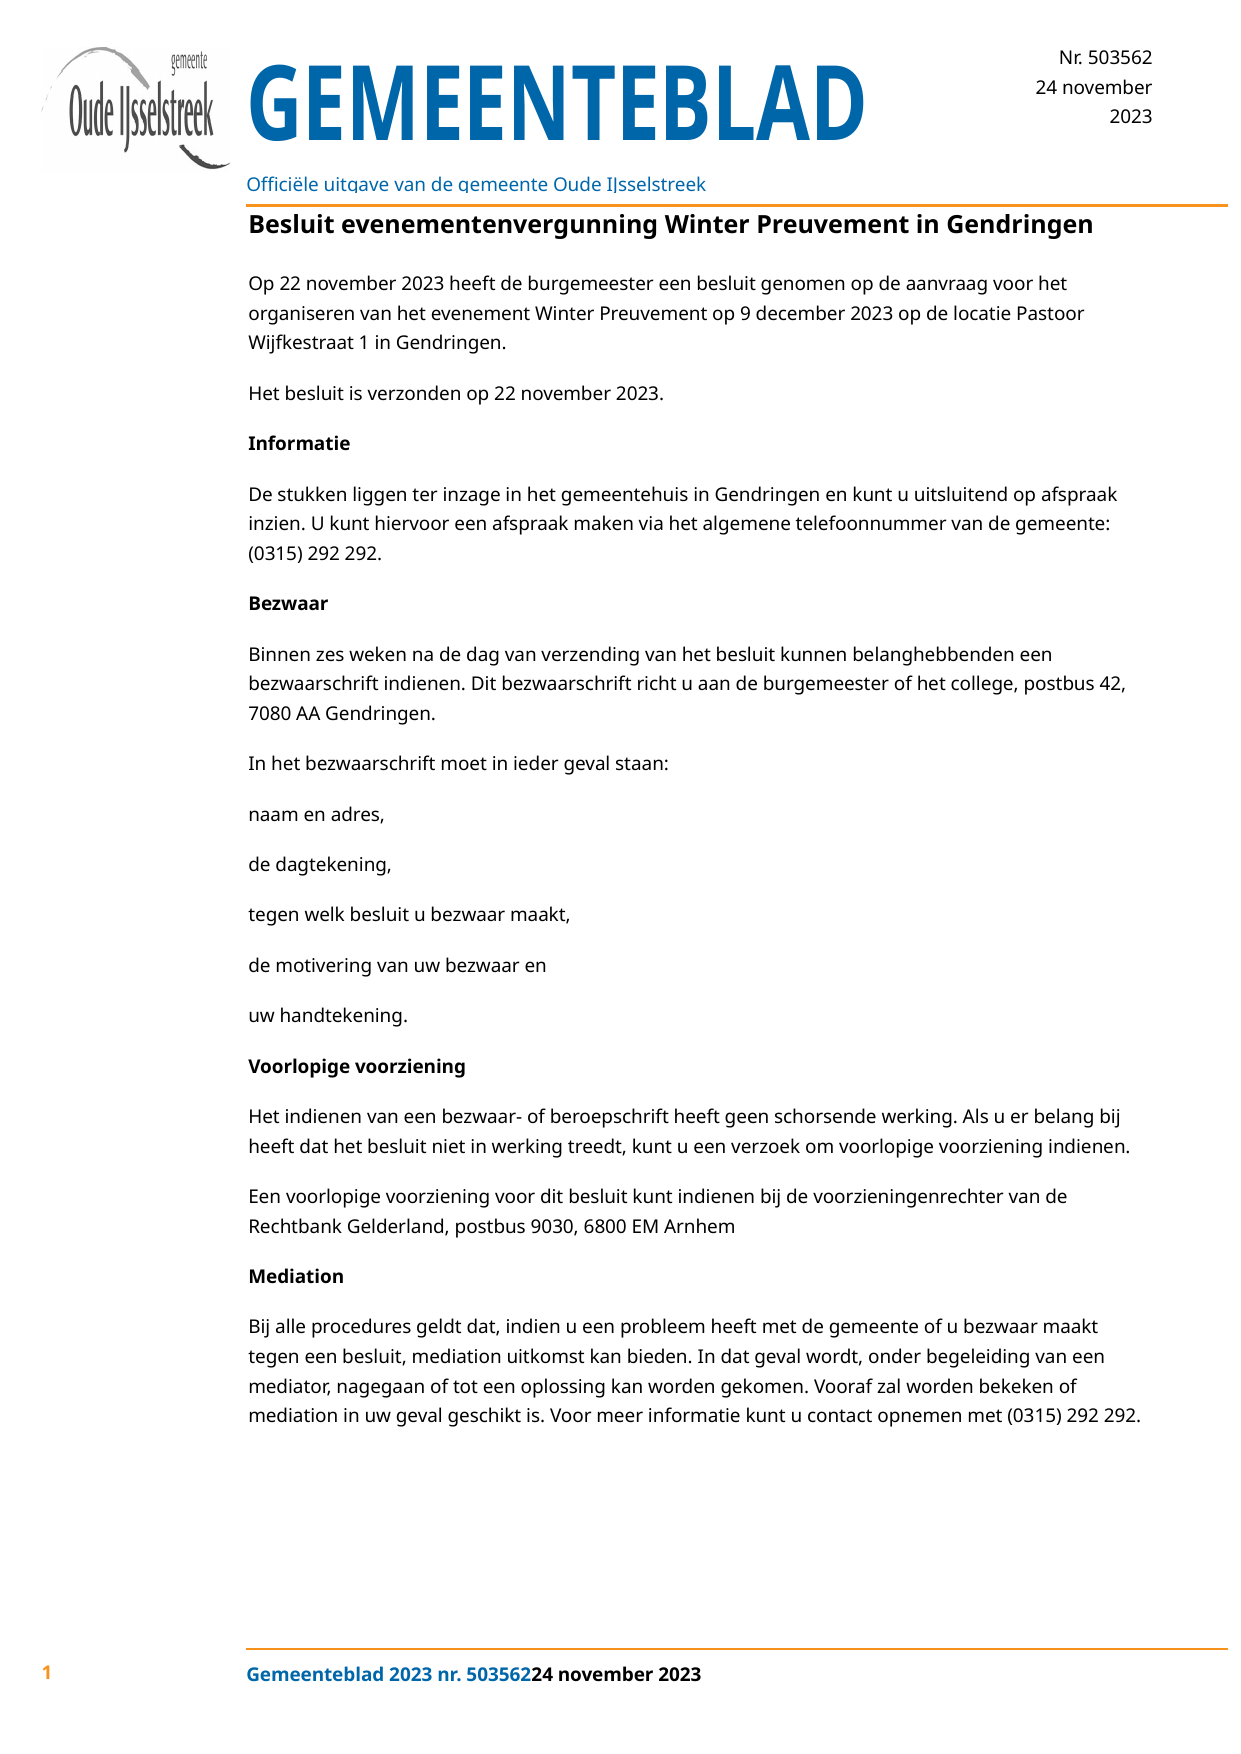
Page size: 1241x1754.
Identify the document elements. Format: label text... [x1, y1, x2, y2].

text Op 22 november 2023 heeft de burgemeester een besluit genomen op de aanvraag voor het organiseren van het evenement Winter Preuvement op 9 december 2023 op de locatie Pastoor Wijfkestraat 1 in Gendringen. [248, 270, 1152, 355]
text In het bezwaarschrift moet in ieder geval staan: [248, 750, 1152, 776]
text Bij alle procedures geldt dat, indien u een probleem heeft met de gemeente of u bezwaar maakt tegen een besluit, mediation uitkomst kan bieden. In dat geval wordt, onder begeleiding van een mediator, nagegaan of tot een oplossing kan worden gekomen. Vooraf zal worden bekeken of mediation in uw geval geschikt is. Voor meer informatie kunt u contact opnemen met (0315) 292 292. [248, 1314, 1152, 1428]
text Binnen zes weken na de dag van verzending van het besluit kunnen belanghebbenden een bezwaarschrift indienen. Dit bezwaarschrift richt u aan de burgemeester of het college, postbus 42, 7080 AA Gendringen. [248, 641, 1152, 726]
text Mediation [248, 1263, 1152, 1289]
picture [41, 47, 231, 172]
text Een voorlopige voorziening voor dit besluit kunt indienen bij de voorzieningenrechter van de Rechtbank Gelderland, postbus 9030, 6800 EM Arnhem [248, 1183, 1152, 1238]
text Informatie [248, 430, 1152, 456]
text de dagtekening, [248, 851, 1152, 877]
text uw handtekening. [248, 1002, 1152, 1028]
text De stukken liggen ter inzage in het gemeentehuis in Gendringen en kunt u uitsluitend op afspraak inzien. U kunt hiervoor een afspraak maken via het algemene telefoonnummer van de gemeente: (0315) 292 292. [248, 481, 1152, 566]
text Besluit evenementenvergunning Winter Preuvement in Gendringen [248, 207, 1152, 241]
text naam en adres, [248, 801, 1152, 826]
text Het indienen van een bezwaar- of beroepschrift heeft geen schorsende werking. Als u er belang bij heeft dat het besluit niet in werking treedt, kunt u een verzoek om voorlopige voorziening indienen. [248, 1103, 1152, 1158]
text de motivering van uw bezwaar en [248, 952, 1152, 978]
text Bezwaar [248, 590, 1152, 616]
text Voorlopige voorziening [248, 1053, 1152, 1078]
text tegen welk besluit u bezwaar maakt, [248, 902, 1152, 927]
text Het besluit is verzonden op 22 november 2023. [248, 380, 1152, 406]
